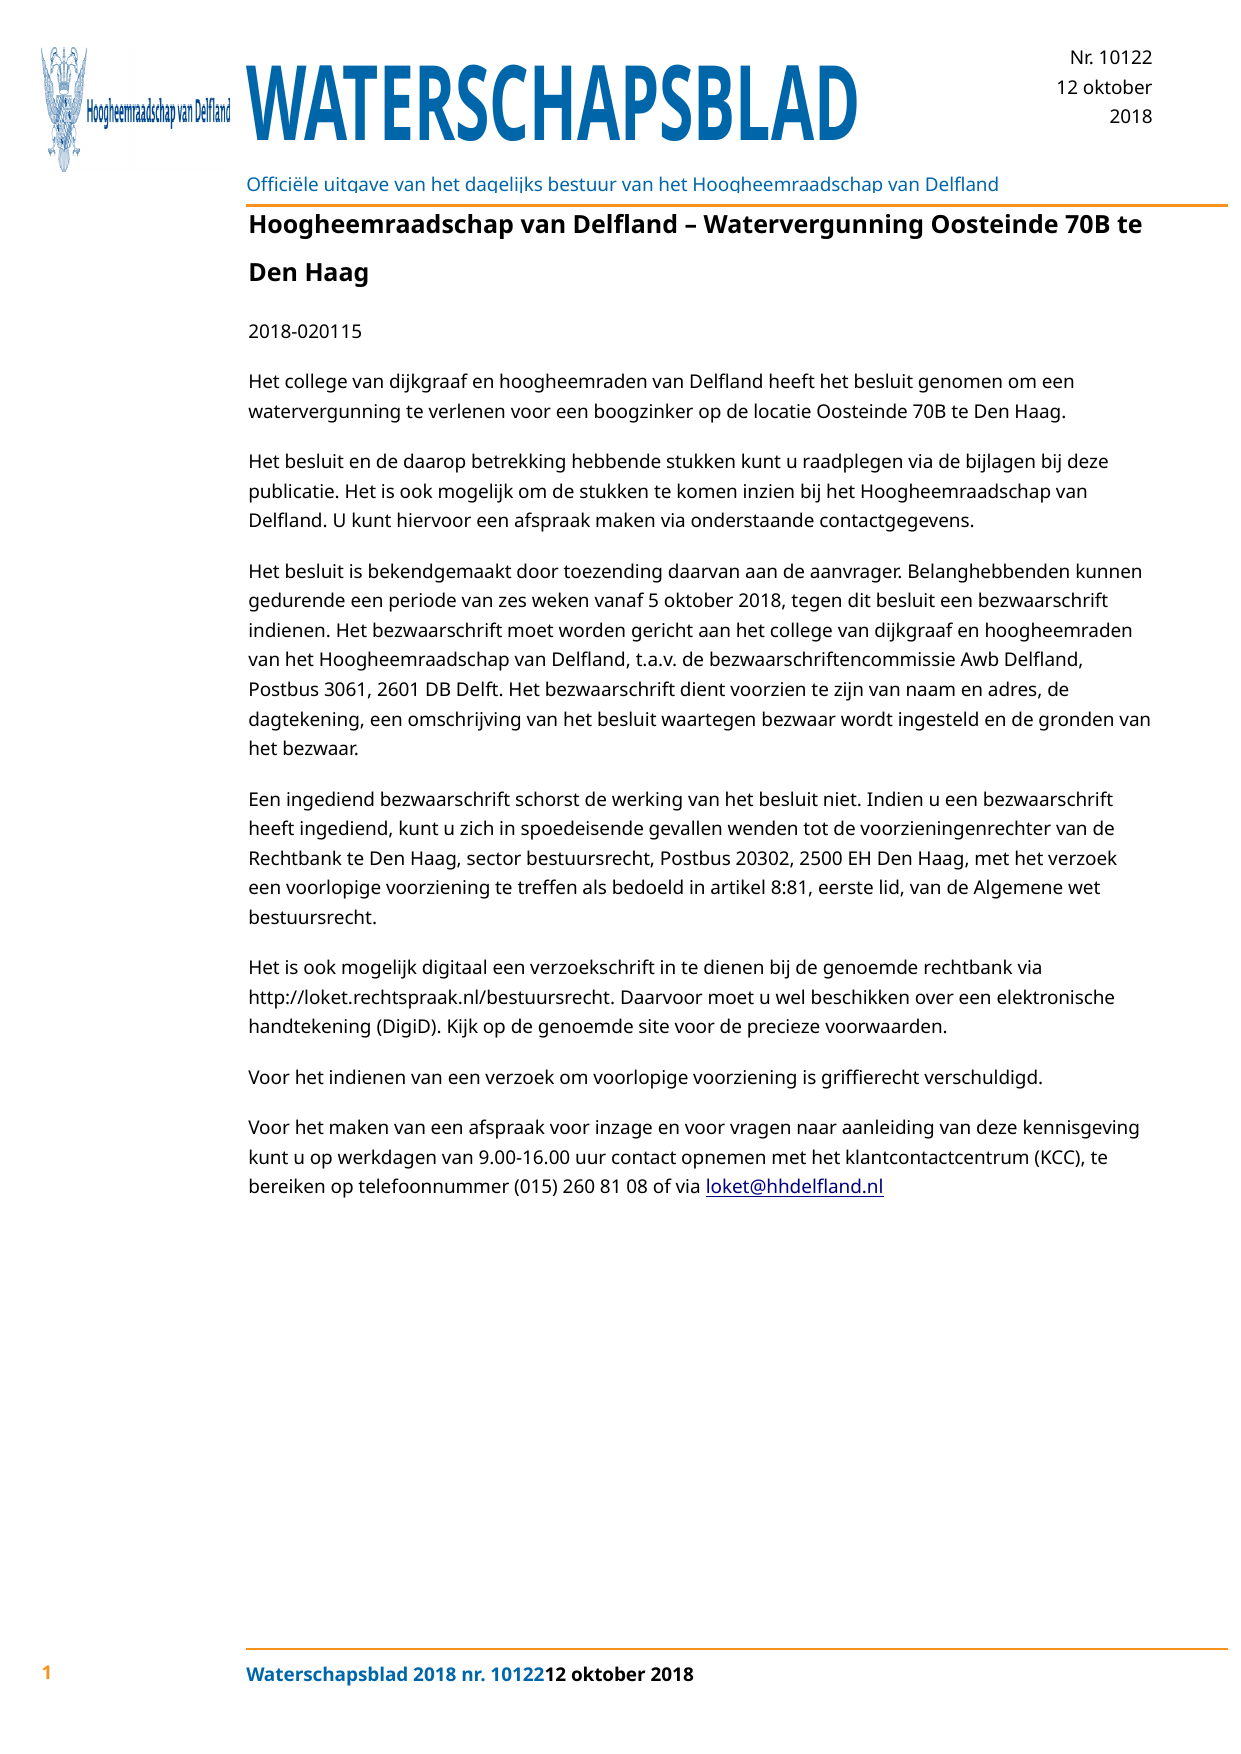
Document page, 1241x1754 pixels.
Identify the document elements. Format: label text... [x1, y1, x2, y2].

text Een ingediend bezwaarschrift schorst de werking van het besluit niet. Indien u een bezwaarschrift heeft ingediend, kunt u zich in spoedeisende gevallen wenden tot de voorzieningenrechter van de Rechtbank te Den Haag, sector bestuursrecht, Postbus 20302, 2500 EH Den Haag, met het verzoek een voorlopige voorziening te treffen als bedoeld in artikel 8:81, eerste lid, van de Algemene wet bestuursrecht. [248, 786, 1152, 930]
picture [41, 47, 231, 172]
text Voor het maken van een afspraak voor inzage en voor vragen naar aanleiding van deze kennisgeving kunt u op werkdagen van 9.00-16.00 uur contact opnemen met het klantcontactcentrum (KCC), te bereiken op telefoonnummer (015) 260 81 08 of via loket@hhdelfland.nl [248, 1114, 1152, 1199]
text Voor het indienen van een verzoek om voorlopige voorziening is griffierecht verschuldigd. [248, 1064, 1152, 1090]
text 2018-020115 [248, 318, 1152, 344]
text Het is ook mogelijk digitaal een verzoekschrift in te dienen bij de genoemde rechtbank via http://loket.rechtspraak.nl/bestuursrecht. Daarvoor moet u wel beschikken over een elektronische handtekening (DigiD). Kijk op de genoemde site voor de precieze voorwaarden. [248, 954, 1152, 1039]
text Het besluit is bekendgemaakt door toezending daarvan aan de aanvrager. Belanghebbenden kunnen gedurende een periode van zes weken vanaf 5 oktober 2018, tegen dit besluit een bezwaarschrift indienen. Het bezwaarschrift moet worden gericht aan het college van dijkgraaf en hoogheemraden van het Hoogheemraadschap van Delfland, t.a.v. de bezwaarschriftencommissie Awb Delfland, Postbus 3061, 2601 DB Delft. Het bezwaarschrift dient voorzien te zijn van naam en adres, de dagtekening, een omschrijving van het besluit waartegen bezwaar wordt ingesteld en de gronden van het bezwaar. [248, 558, 1152, 761]
text Hoogheemraadschap van Delfland – Watervergunning Oosteinde 70B te Den Haag [248, 207, 1152, 288]
text Het besluit en de daarop betrekking hebbende stukken kunt u raadplegen via de bijlagen bij deze publicatie. Het is ook mogelijk om de stukken te komen inzien bij het Hoogheemraadschap van Delfland. U kunt hiervoor een afspraak maken via onderstaande contactgegevens. [248, 448, 1152, 533]
text Het college van dijkgraaf en hoogheemraden van Delfland heeft het besluit genomen om een watervergunning te verlenen voor een boogzinker op de locatie Oosteinde 70B te Den Haag. [248, 368, 1152, 424]
